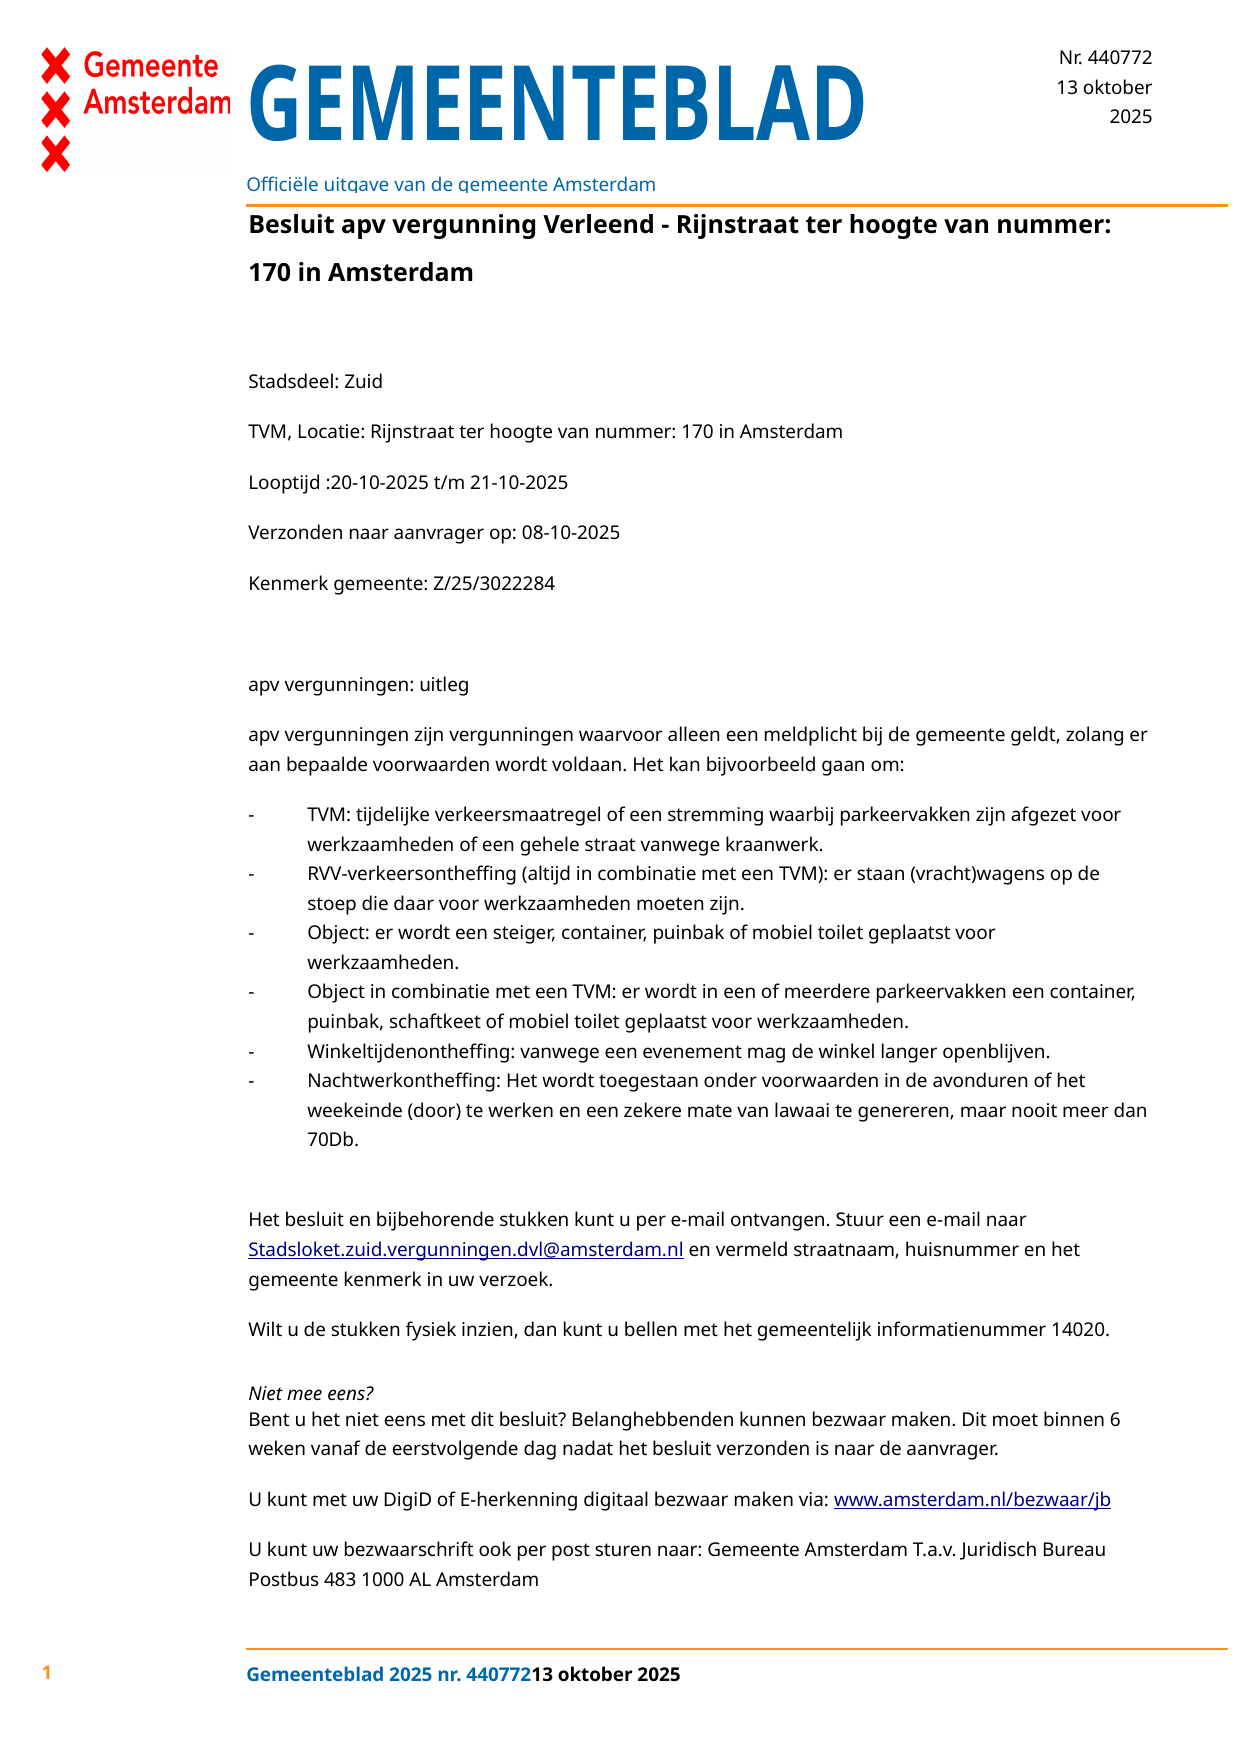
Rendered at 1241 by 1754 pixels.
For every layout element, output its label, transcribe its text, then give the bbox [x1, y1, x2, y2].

list Winkeltijdenontheffing: vanwege een evenement mag de winkel langer openblijven. [248, 1038, 1152, 1064]
text Niet mee eens? [248, 1380, 1152, 1406]
text Besluit apv vergunning Verleend - Rijnstraat ter hoogte van nummer: 170 in Amsterdam [248, 207, 1152, 288]
text TVM, Locatie: Rijnstraat ter hoogte van nummer: 170 in Amsterdam [248, 419, 1152, 444]
text Bent u het niet eens met dit besluit? Belanghebbenden kunnen bezwaar maken. Dit moet binnen 6 weken vanaf de eerstvolgende dag nadat het besluit verzonden is naar de aanvrager. [248, 1406, 1152, 1461]
text Looptijd :20-10-2025 t/m 21-10-2025 [248, 469, 1152, 495]
list TVM: tijdelijke verkeersmaatregel of een stremming waarbij parkeervakken zijn afgezet voor werkzaamheden of een gehele straat vanwege kraanwerk. [248, 801, 1152, 857]
text Het besluit en bijbehorende stukken kunt u per e-mail ontvangen. Stuur een e-mail naar Stadsloket.zuid.vergunningen.dvl@amsterdam.nl en vermeld straatnaam, huisnummer en het gemeente kenmerk in uw verzoek. [248, 1207, 1152, 1292]
picture [41, 47, 231, 172]
list Object: er wordt een steiger, container, puinbak of mobiel toilet geplaatst voor werkzaamheden. [248, 919, 1152, 975]
text Wilt u de stukken fysiek inzien, dan kunt u bellen met het gemeentelijk informatienummer 14020. [248, 1316, 1152, 1342]
text Verzonden naar aanvrager op: 08-10-2025 [248, 519, 1152, 545]
text Kenmerk gemeente: Z/25/3022284 [248, 570, 1152, 596]
list RVV-verkeersontheffing (altijd in combinatie met een TVM): er staan (vracht)wagens op de stoep die daar voor werkzaamheden moeten zijn. [248, 860, 1152, 916]
text Stadsdeel: Zuid [248, 368, 1152, 394]
text apv vergunningen zijn vergunningen waarvoor alleen een meldplicht bij de gemeente geldt, zolang er aan bepaalde voorwaarden wordt voldaan. Het kan bijvoorbeeld gaan om: [248, 721, 1152, 777]
text apv vergunningen: uitleg [248, 671, 1152, 697]
list Object in combinatie met een TVM: er wordt in een of meerdere parkeervakken een container, puinbak, schaftkeet of mobiel toilet geplaatst voor werkzaamheden. [248, 979, 1152, 1034]
list Nachtwerkontheffing: Het wordt toegestaan onder voorwaarden in de avonduren of het weekeinde (door) te werken en een zekere mate van lawaai te genereren, maar nooit meer dan 70Db. [248, 1067, 1152, 1152]
text U kunt uw bezwaarschrift ook per post sturen naar: Gemeente Amsterdam T.a.v. Juridisch Bureau Postbus 483 1000 AL Amsterdam [248, 1536, 1152, 1592]
text U kunt met uw DigiD of E-herkenning digitaal bezwaar maken via: www.amsterdam.nl/bezwaar/jb [248, 1486, 1152, 1512]
